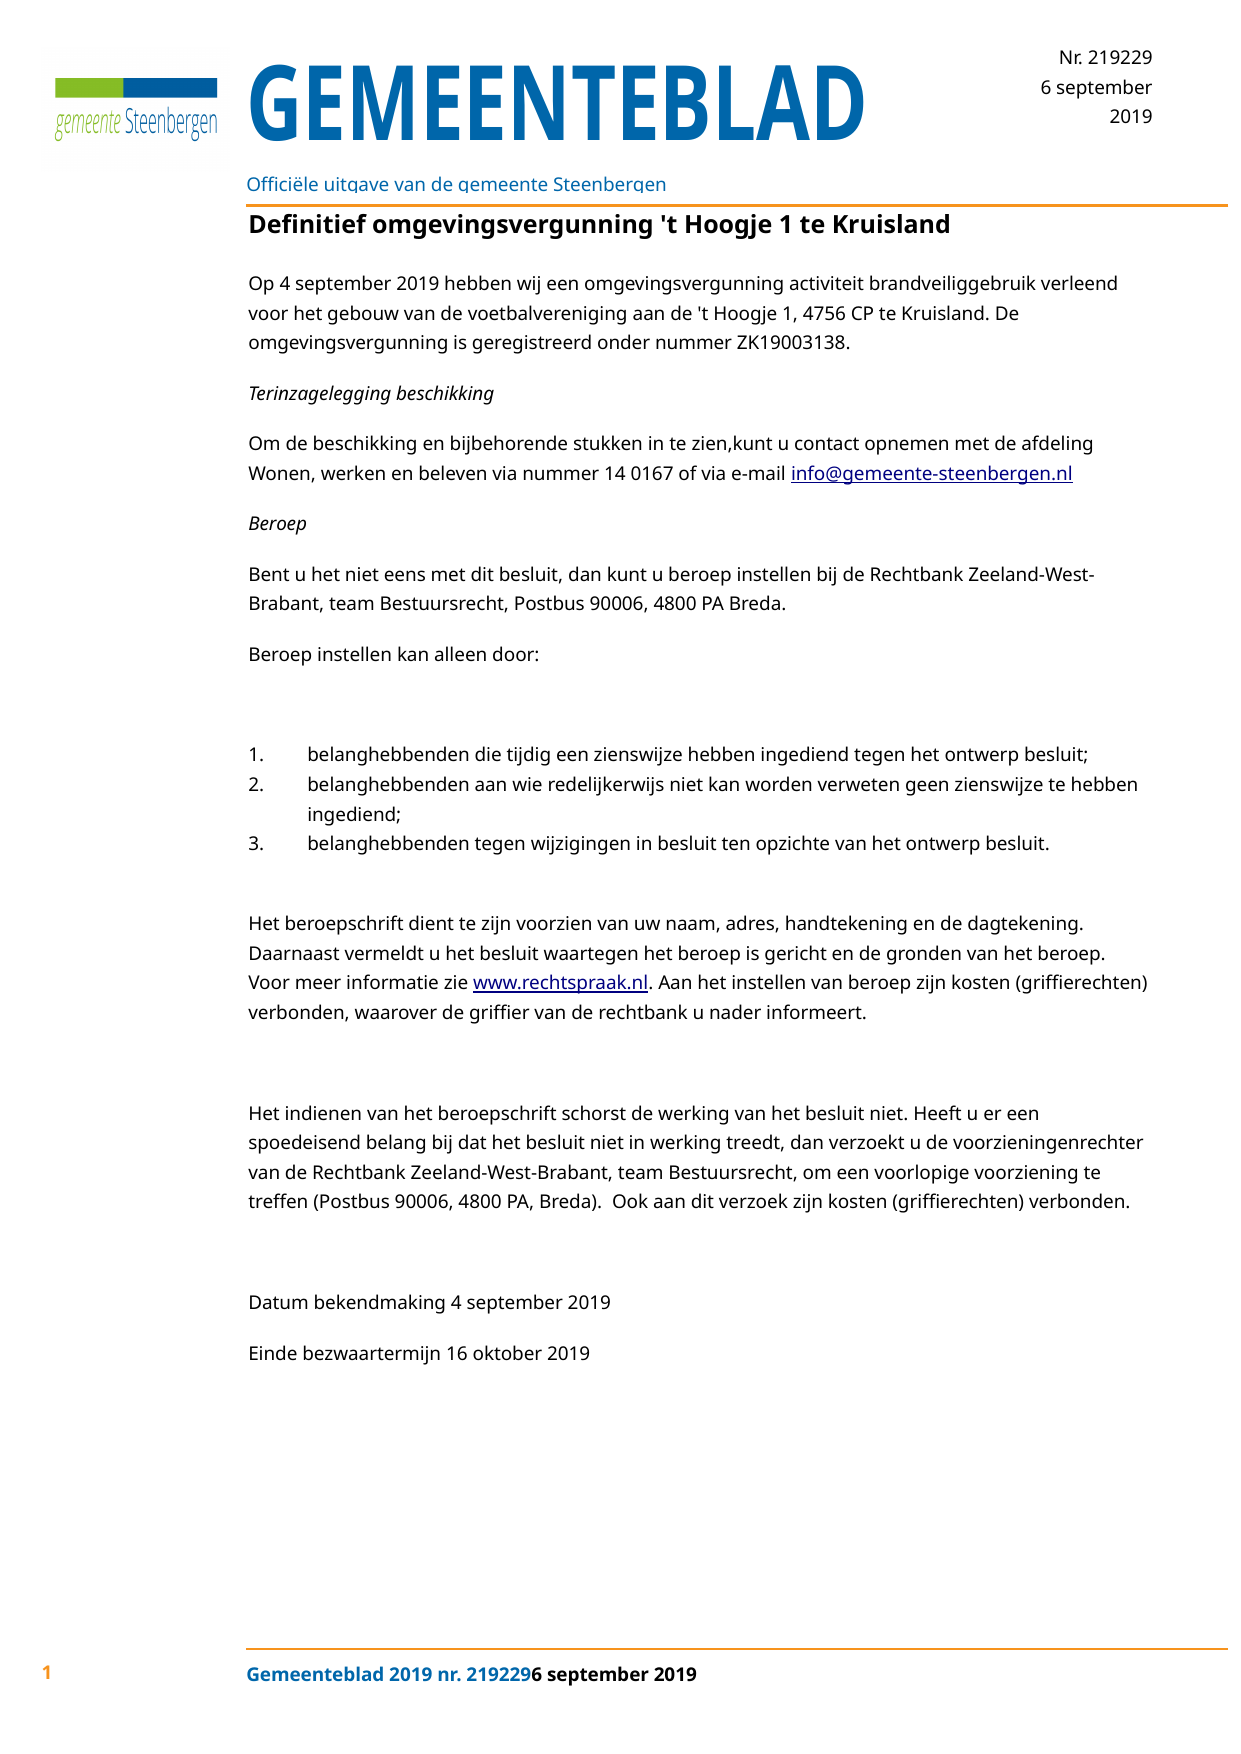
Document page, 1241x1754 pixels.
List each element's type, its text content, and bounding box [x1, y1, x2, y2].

text Bent u het niet eens met dit besluit, dan kunt u beroep instellen bij de Rechtbank Zeeland-West-Brabant, team Bestuursrecht, Postbus 90006, 4800 PA Breda. [248, 561, 1152, 616]
text Beroep [248, 510, 1152, 536]
text Om de beschikking en bijbehorende stukken in te zien,kunt u contact opnemen met de afdeling Wonen, werken en beleven via nummer 14 0167 of via e-mail info@gemeente-steenbergen.nl [248, 430, 1152, 486]
text Op 4 september 2019 hebben wij een omgevingsvergunning activiteit brandveiliggebruik verleend voor het gebouw van de voetbalvereniging aan de 't Hoogje 1, 4756 CP te Kruisland. De omgevingsvergunning is geregistreerd onder nummer ZK19003138. [248, 270, 1152, 355]
text Het indienen van het beroepschrift schorst de werking van het besluit niet. Heeft u er een spoedeisend belang bij dat het besluit niet in werking treedt, dan verzoekt u de voorzieningenrechter van de Rechtbank Zeeland-West-Brabant, team Bestuursrecht, om een voorlopige voorziening te treffen (Postbus 90006, 4800 PA, Breda). Ook aan dit verzoek zijn kosten (griffierechten) verbonden. [248, 1100, 1152, 1214]
picture [41, 47, 231, 172]
text Beroep instellen kan alleen door: [248, 641, 1152, 666]
list belanghebbenden die tijdig een zienswijze hebben ingediend tegen het ontwerp besluit; [248, 742, 1152, 767]
text Datum bekendmaking 4 september 2019 [248, 1289, 1152, 1315]
text Terinzagelegging beschikking [248, 380, 1152, 406]
text Het beroepschrift dient te zijn voorzien van uw naam, adres, handtekening en de dagtekening. Daarnaast vermeldt u het besluit waartegen het beroep is gericht en de gronden van het beroep. Voor meer informatie zie www.rechtspraak.nl. Aan het instellen van beroep zijn kosten (griffierechten) verbonden, waarover de griffier van de rechtbank u nader informeert. [248, 910, 1152, 1025]
list belanghebbenden aan wie redelijkerwijs niet kan worden verweten geen zienswijze te hebben ingediend; [248, 771, 1152, 826]
text Einde bezwaartermijn 16 oktober 2019 [248, 1340, 1152, 1366]
list belanghebbenden tegen wijzigingen in besluit ten opzichte van het ontwerp besluit. [248, 830, 1152, 856]
text Definitief omgevingsvergunning 't Hoogje 1 te Kruisland [248, 207, 1152, 241]
